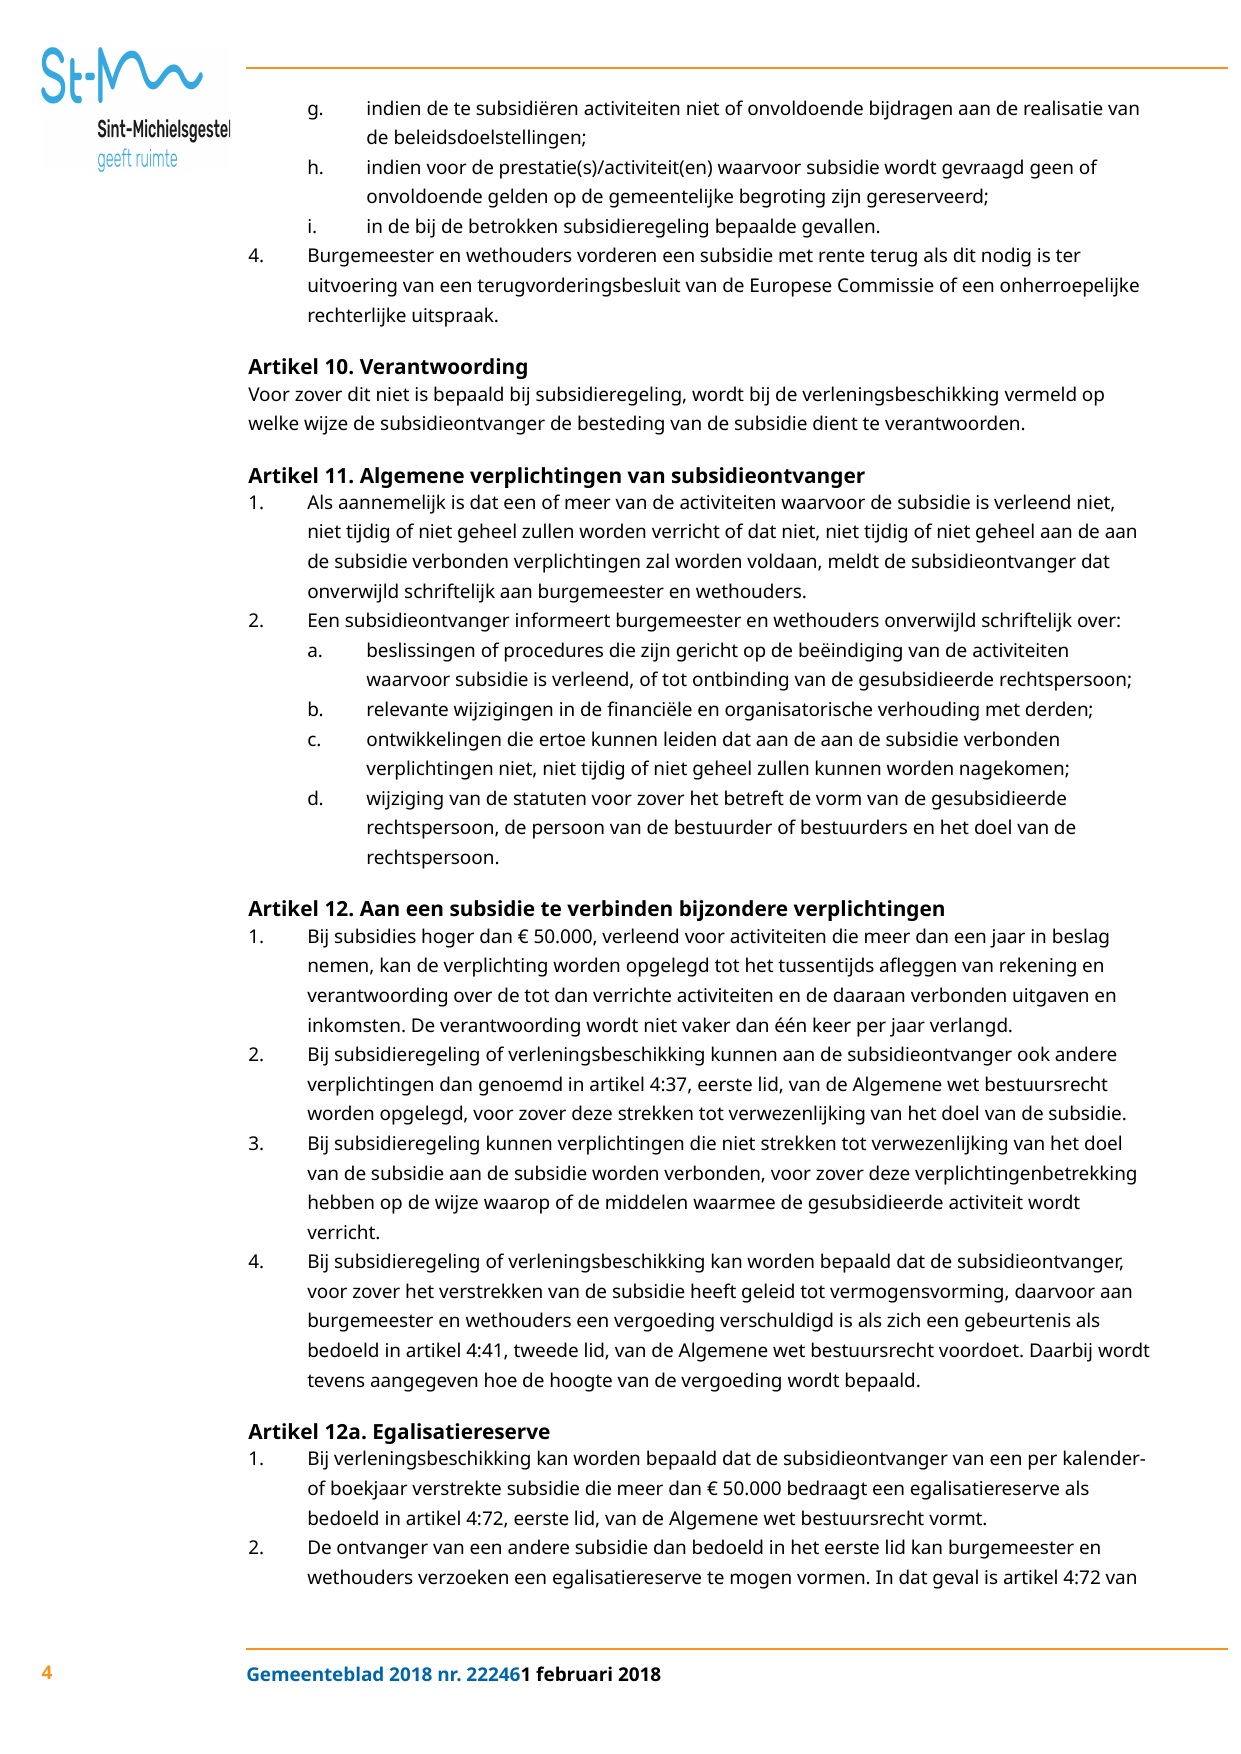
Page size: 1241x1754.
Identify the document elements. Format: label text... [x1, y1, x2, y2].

text Artikel 12a. Egalisatiereserve [248, 1417, 1152, 1446]
list Burgemeester en wethouders vorderen een subsidie met rente terug als dit nodig is ter uitvoering van een terugvorderingsbesluit van de Europese Commissie of een onherroepelijke rechterlijke uitspraak. [248, 243, 1152, 328]
list Bij verleningsbeschikking kan worden bepaald dat de subsidieontvanger van een per kalender- of boekjaar verstrekte subsidie die meer dan € 50.000 bedraagt een egalisatiereserve als bedoeld in artikel 4:72, eerste lid, van de Algemene wet bestuursrecht vormt. [248, 1446, 1152, 1531]
text Artikel 11. Algemene verplichtingen van subsidieontvanger [248, 461, 1152, 489]
text Artikel 12. Aan een subsidie te verbinden bijzondere verplichtingen [248, 894, 1152, 923]
list beslissingen of procedures die zijn gericht op de beëindiging van de activiteiten waarvoor subsidie is verleend, of tot ontbinding van de gesubsidieerde rechtspersoon; [307, 637, 1152, 692]
list Bij subsidies hoger dan € 50.000, verleend voor activiteiten die meer dan een jaar in beslag nemen, kan de verplichting worden opgelegd tot het tussentijds afleggen van rekening en verantwoording over de tot dan verrichte activiteiten en de daaraan verbonden uitgaven en inkomsten. De verantwoording wordt niet vaker dan één keer per jaar verlangd. [248, 923, 1152, 1037]
list Bij subsidieregeling of verleningsbeschikking kan worden bepaald dat de subsidieontvanger, voor zover het verstrekken van de subsidie heeft geleid tot vermogensvorming, daarvoor aan burgemeester en wethouders een vergoeding verschuldigd is als zich een gebeurtenis als bedoeld in artikel 4:41, tweede lid, van de Algemene wet bestuursrecht voordoet. Daarbij wordt tevens aangegeven hoe de hoogte van de vergoeding wordt bepaald. [248, 1248, 1152, 1392]
list relevante wijzigingen in de financiële en organisatorische verhouding met derden; [307, 696, 1152, 722]
list in de bij de betrokken subsidieregeling bepaalde gevallen. [307, 213, 1152, 239]
list Als aannemelijk is dat een of meer van de activiteiten waarvoor de subsidie is verleend niet, niet tijdig of niet geheel zullen worden verricht of dat niet, niet tijdig of niet geheel aan de aan de subsidie verbonden verplichtingen zal worden voldaan, meldt de subsidieontvanger dat onverwijld schriftelijk aan burgemeester en wethouders. [248, 489, 1152, 604]
list indien de te subsidiëren activiteiten niet of onvoldoende bijdragen aan de realisatie van de beleidsdoelstellingen; [307, 95, 1152, 150]
list indien voor de prestatie(s)/activiteit(en) waarvoor subsidie wordt gevraagd geen of onvoldoende gelden op de gemeentelijke begroting zijn gereserveerd; [307, 154, 1152, 209]
list ontwikkelingen die ertoe kunnen leiden dat aan de aan de subsidie verbonden verplichtingen niet, niet tijdig of niet geheel zullen kunnen worden nagekomen; [307, 726, 1152, 781]
text Voor zover dit niet is bepaald bij subsidieregeling, wordt bij de verleningsbeschikking vermeld op welke wijze de subsidieontvanger de besteding van de subsidie dient te verantwoorden. [248, 381, 1152, 436]
list Een subsidieontvanger informeert burgemeester en wethouders onverwijld schriftelijk over: [248, 607, 1152, 633]
picture [41, 47, 231, 172]
list Bij subsidieregeling of verleningsbeschikking kunnen aan de subsidieontvanger ook andere verplichtingen dan genoemd in artikel 4:37, eerste lid, van de Algemene wet bestuursrecht worden opgelegd, voor zover deze strekken tot verwezenlijking van het doel van de subsidie. [248, 1041, 1152, 1126]
list wijziging van de statuten voor zover het betreft de vorm van de gesubsidieerde rechtspersoon, de persoon van de bestuurder of bestuurders en het doel van de rechtspersoon. [307, 785, 1152, 870]
list Bij subsidieregeling kunnen verplichtingen die niet strekken tot verwezenlijking van het doel van de subsidie aan de subsidie worden verbonden, voor zover deze verplichtingenbetrekking hebben op de wijze waarop of de middelen waarmee de gesubsidieerde activiteit wordt verricht. [248, 1130, 1152, 1244]
text Artikel 10. Verantwoording [248, 352, 1152, 381]
list De ontvanger van een andere subsidie dan bedoeld in het eerste lid kan burgemeester en wethouders verzoeken een egalisatiereserve te mogen vormen. In dat geval is artikel 4:72 van [248, 1534, 1152, 1590]
